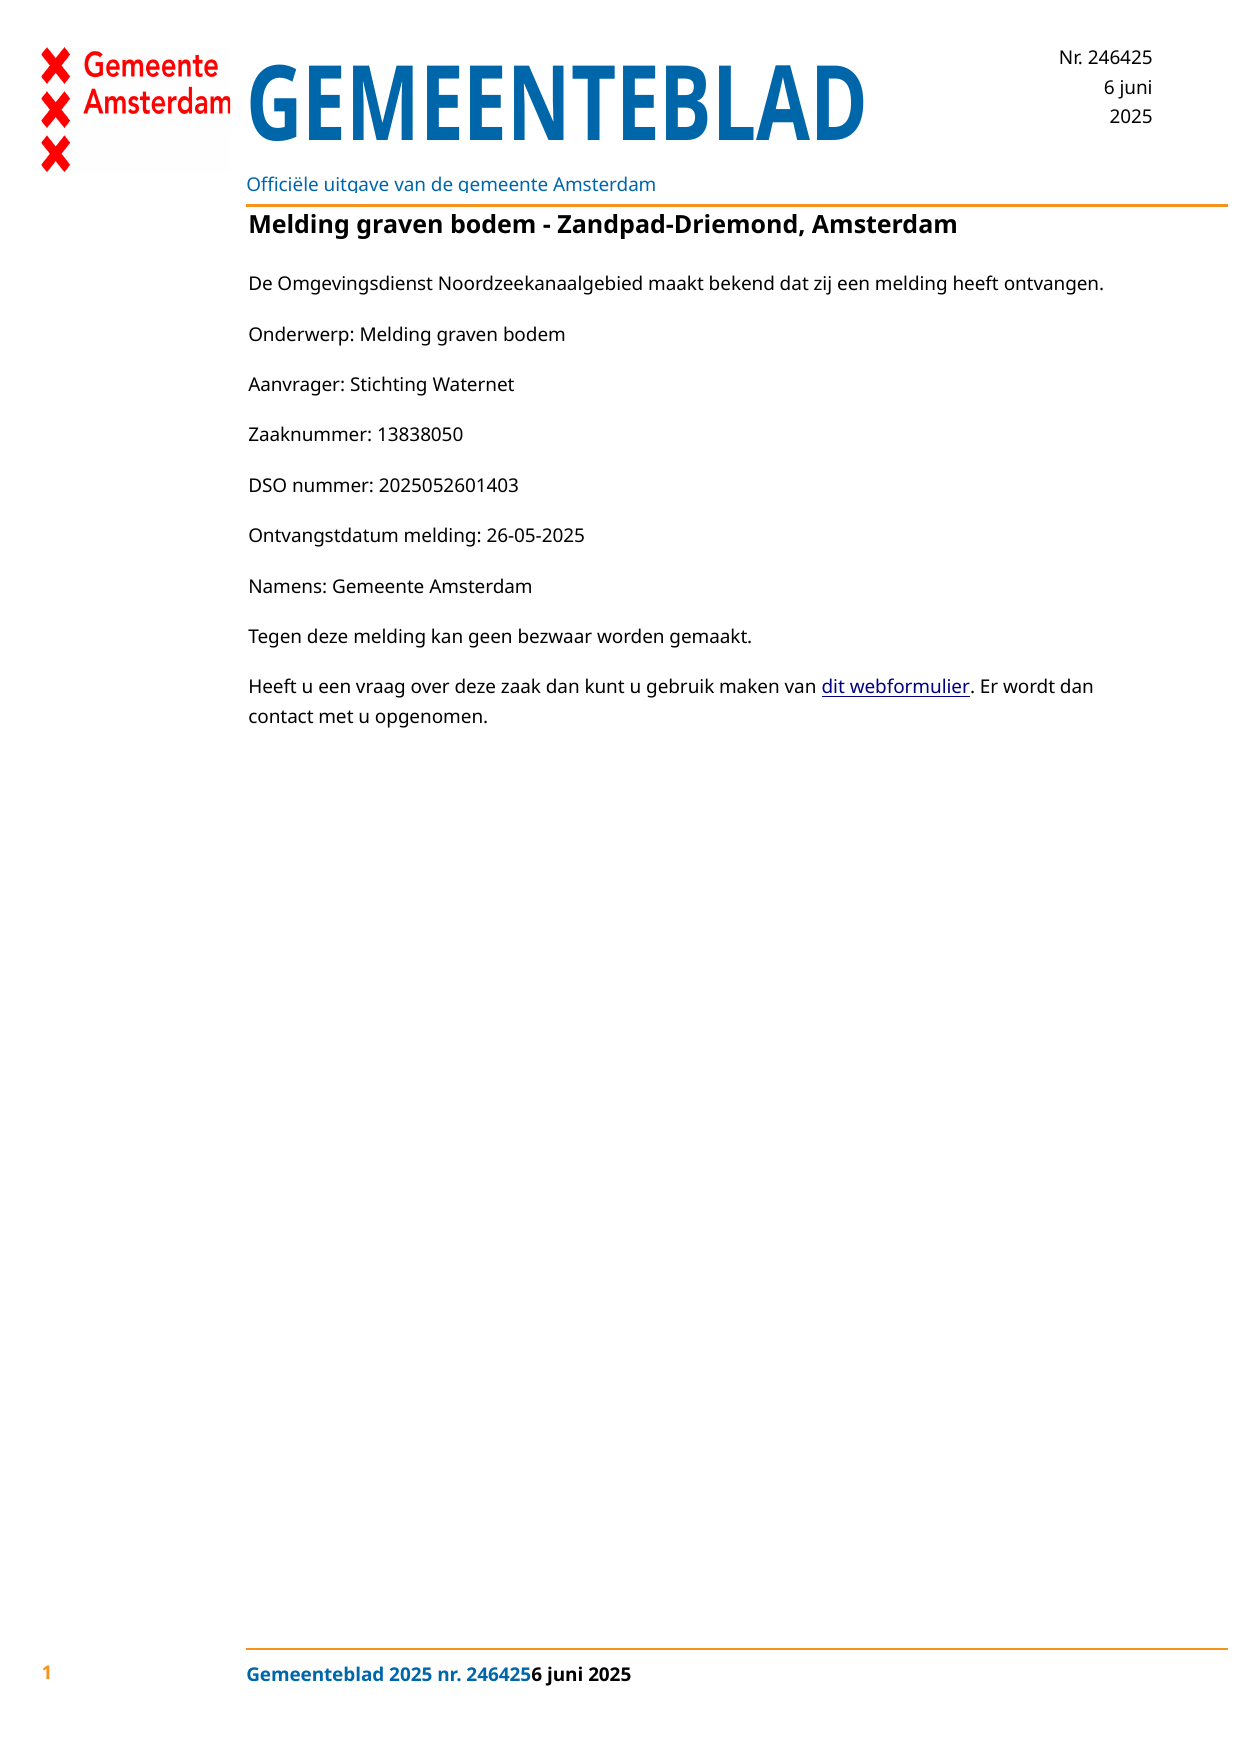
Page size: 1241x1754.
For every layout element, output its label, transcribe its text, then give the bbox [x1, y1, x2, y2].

text Tegen deze melding kan geen bezwaar worden gemaakt. [248, 623, 1152, 649]
text Onderwerp: Melding graven bodem [248, 321, 1152, 346]
text Zaaknummer: 13838050 [248, 422, 1152, 447]
picture [41, 47, 231, 172]
text Ontvangstdatum melding: 26-05-2025 [248, 522, 1152, 548]
text Heeft u een vraag over deze zaak dan kunt u gebruik maken van dit webformulier. Er wordt dan contact met u opgenomen. [248, 674, 1152, 729]
text Melding graven bodem - Zandpad-Driemond, Amsterdam [248, 207, 1152, 241]
text Namens: Gemeente Amsterdam [248, 573, 1152, 598]
text Aanvrager: Stichting Waternet [248, 371, 1152, 397]
text DSO nummer: 2025052601403 [248, 472, 1152, 498]
text De Omgevingsdienst Noordzeekanaalgebied maakt bekend dat zij een melding heeft ontvangen. [248, 270, 1152, 296]
